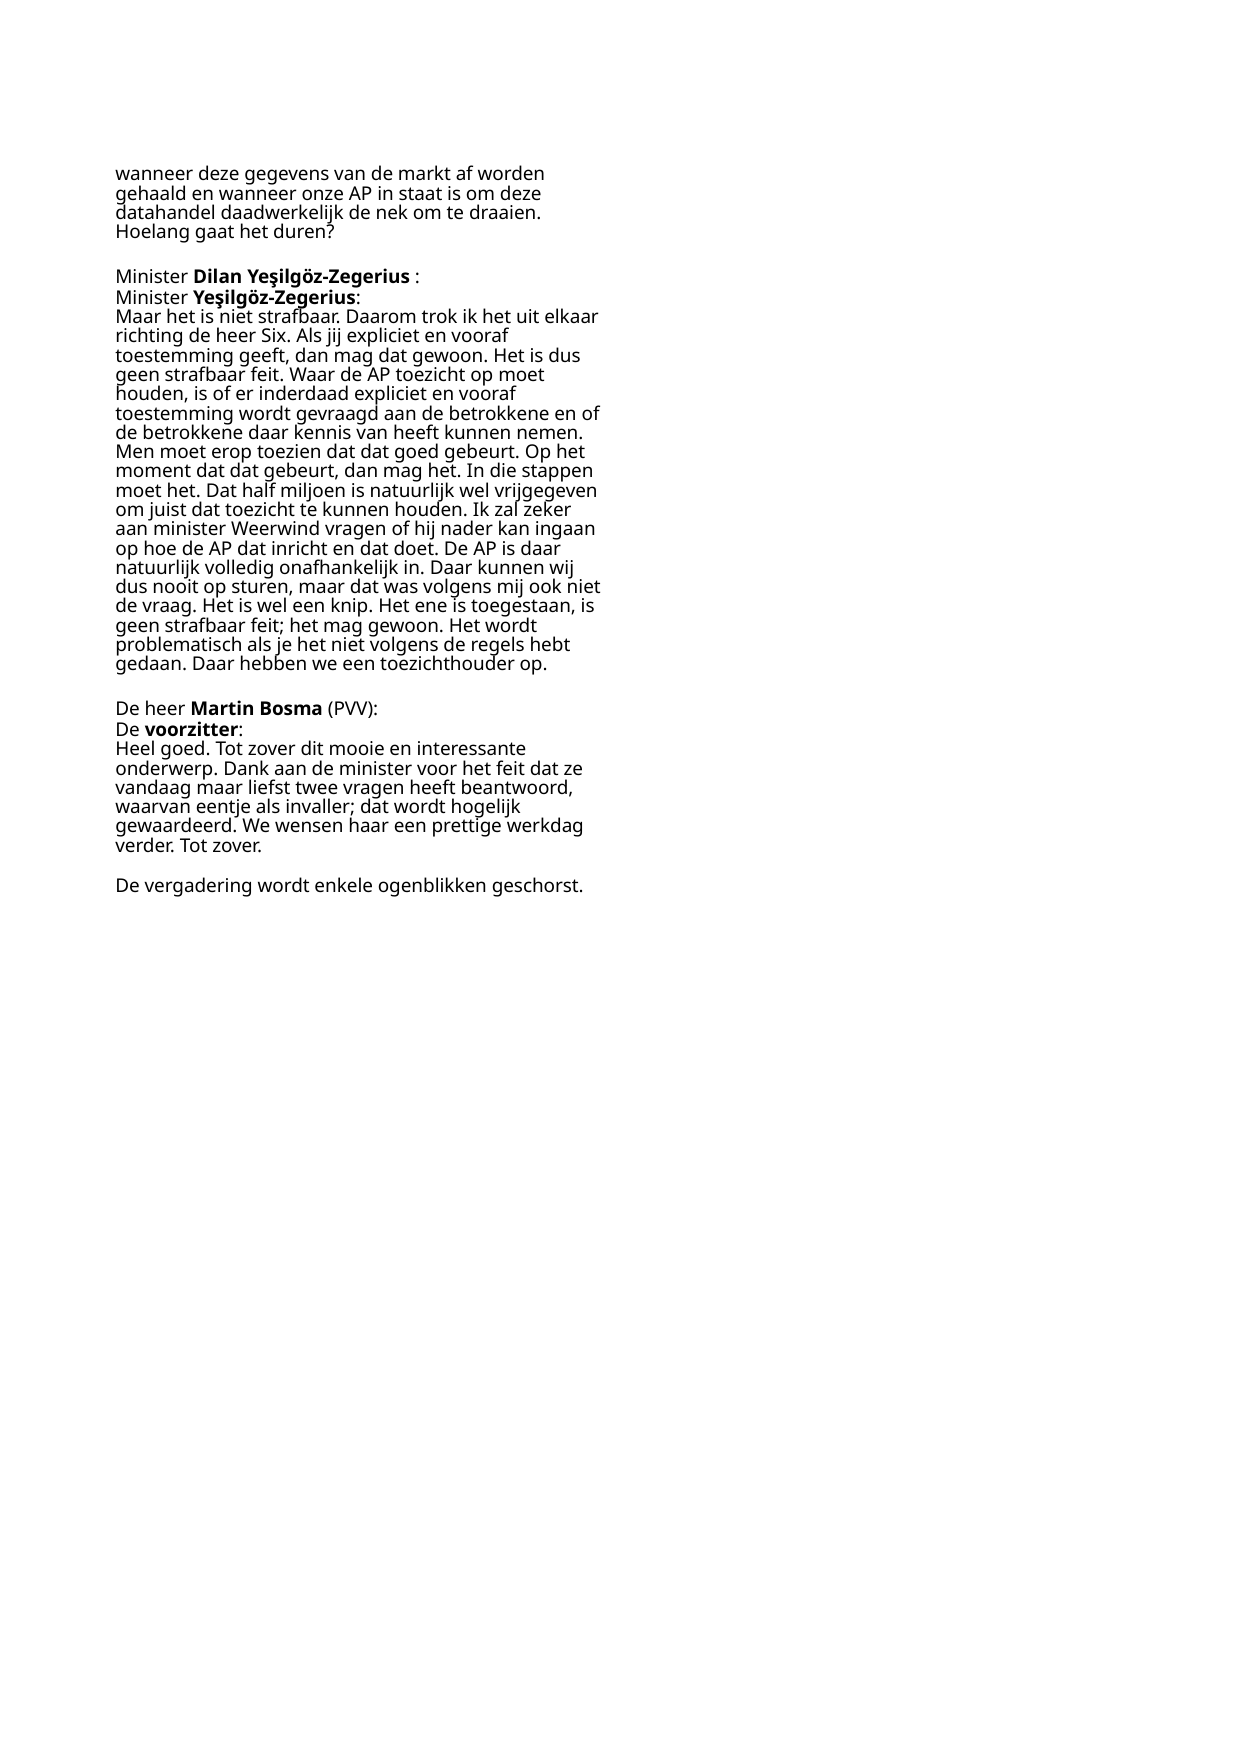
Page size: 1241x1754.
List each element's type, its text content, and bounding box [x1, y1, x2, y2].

text Minister Dilan Yeşilgöz-Zegerius : [115, 263, 605, 289]
text Minister Yeşilgöz-Zegerius: [115, 289, 605, 308]
text Maar het is niet strafbaar. Daarom trok ik het uit elkaar richting de heer Six. Als jij expliciet en vooraf toestemming geeft, dan mag dat gewoon. Het is dus geen strafbaar feit. Waar de AP toezicht op moet houden, is of er inderdaad expliciet en vooraf toestemming wordt gevraagd aan de betrokkene en of de betrokkene daar kennis van heeft kunnen nemen. Men moet erop toezien dat dat goed gebeurt. Op het moment dat dat gebeurt, dan mag het. In die stappen moet het. Dat half miljoen is natuurlijk wel vrijgegeven om juist dat toezicht te kunnen houden. Ik zal zeker aan minister Weerwind vragen of hij nader kan ingaan op hoe de AP dat inricht en dat doet. De AP is daar natuurlijk volledig onafhankelijk in. Daar kunnen wij dus nooit op sturen, maar dat was volgens mij ook niet de vraag. Het is wel een knip. Het ene is toegestaan, is geen strafbaar feit; het mag gewoon. Het wordt problematisch als je het niet volgens de regels hebt gedaan. Daar hebben we een toezichthouder op. [115, 308, 605, 674]
text Heel goed. Tot zover dit mooie en interessante onderwerp. Dank aan de minister voor het feit dat ze vandaag maar liefst twee vragen heeft beantwoord, waarvan eentje als invaller; dat wordt hogelijk gewaardeerd. We wensen haar een prettige werkdag verder. Tot zover. [115, 740, 605, 856]
text De vergadering wordt enkele ogenblikken geschorst. [115, 877, 605, 896]
text wanneer deze gegevens van de markt af worden gehaald en wanneer onze AP in staat is om deze datahandel daadwerkelijk de nek om te draaien. Hoelang gaat het duren? [115, 165, 605, 242]
text De voorzitter: [115, 721, 605, 740]
text De heer Martin Bosma (PVV): [115, 695, 605, 721]
